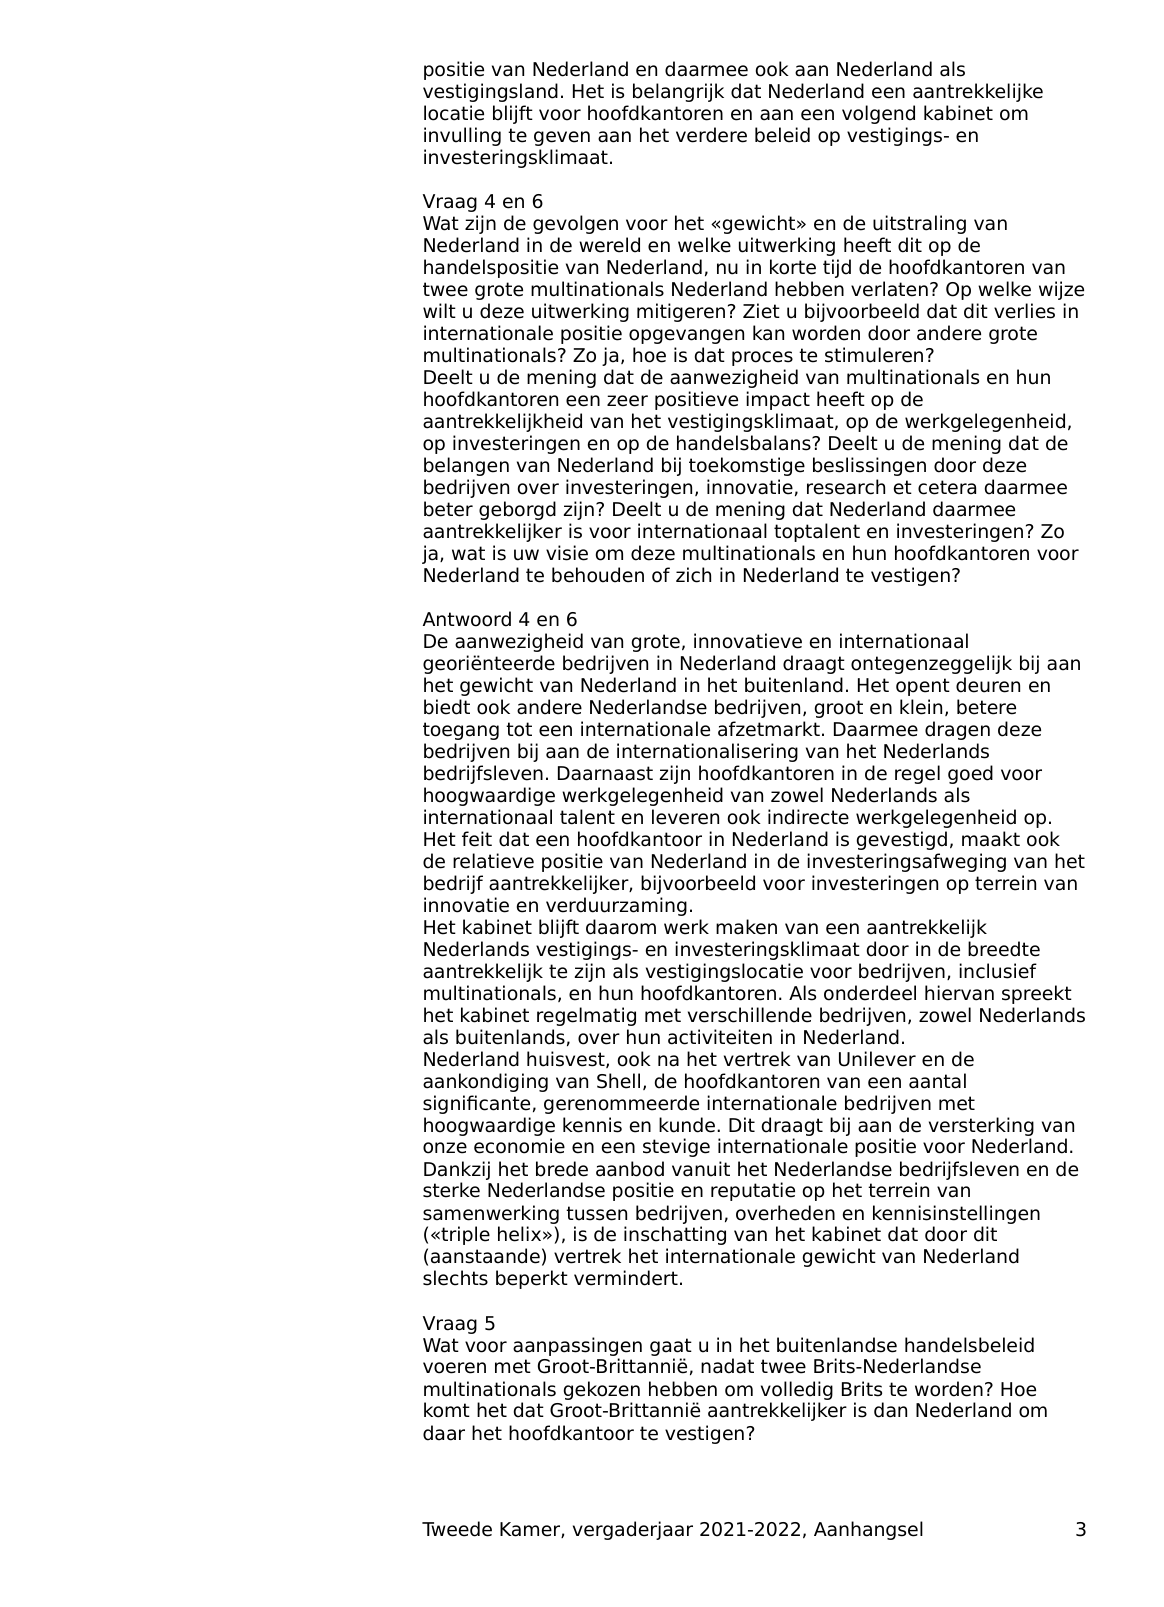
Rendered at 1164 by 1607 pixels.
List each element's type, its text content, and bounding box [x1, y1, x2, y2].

text Wat voor aanpassingen gaat u in het buitenlandse handelsbeleid voeren met Groot-Brittannië, nadat twee Brits-Nederlandse multinationals gekozen hebben om volledig Brits te worden? Hoe komt het dat Groot-Brittannië aantrekkelijker is dan Nederland om daar het hoofdkantoor te vestigen? [422, 1334, 1087, 1444]
text Vraag 4 en 6 [422, 191, 1087, 213]
text Wat zijn de gevolgen voor het «gewicht» en de uitstraling van Nederland in de wereld en welke uitwerking heeft dit op de handelspositie van Nederland, nu in korte tijd de hoofdkantoren van twee grote multinationals Nederland hebben verlaten? Op welke wijze wilt u deze uitwerking mitigeren? Ziet u bijvoorbeeld dat dit verlies in internationale positie opgevangen kan worden door andere grote multinationals? Zo ja, hoe is dat proces te stimuleren? [422, 213, 1087, 367]
text De aanwezigheid van grote, innovatieve en internationaal georiënteerde bedrijven in Nederland draagt ontegenzeggelijk bij aan het gewicht van Nederland in het buitenland. Het opent deuren en biedt ook andere Nederlandse bedrijven, groot en klein, betere toegang tot een internationale afzetmarkt. Daarmee dragen deze bedrijven bij aan de internationalisering van het Nederlands bedrijfsleven. Daarnaast zijn hoofdkantoren in de regel goed voor hoogwaardige werkgelegenheid van zowel Nederlands als internationaal talent en leveren ook indirecte werkgelegenheid op. Het feit dat een hoofdkantoor in Nederland is gevestigd, maakt ook de relatieve positie van Nederland in de investeringsafweging van het bedrijf aantrekkelijker, bijvoorbeeld voor investeringen op terrein van innovatie en verduurzaming. [422, 631, 1087, 917]
text Vraag 5 [422, 1312, 1087, 1334]
text Deelt u de mening dat de aanwezigheid van multinationals en hun hoofdkantoren een zeer positieve impact heeft op de aantrekkelijkheid van het vestigingsklimaat, op de werkgelegenheid, op investeringen en op de handelsbalans? Deelt u de mening dat de belangen van Nederland bij toekomstige beslissingen door deze bedrijven over investeringen, innovatie, research et cetera daarmee beter geborgd zijn? Deelt u de mening dat Nederland daarmee aantrekkelijker is voor internationaal toptalent en investeringen? Zo ja, wat is uw visie om deze multinationals en hun hoofdkantoren voor Nederland te behouden of zich in Nederland te vestigen? [422, 367, 1087, 587]
text Het kabinet blijft daarom werk maken van een aantrekkelijk Nederlands vestigings- en investeringsklimaat door in de breedte aantrekkelijk te zijn als vestigingslocatie voor bedrijven, inclusief multinationals, en hun hoofdkantoren. Als onderdeel hiervan spreekt het kabinet regelmatig met verschillende bedrijven, zowel Nederlands als buitenlands, over hun activiteiten in Nederland. [422, 917, 1087, 1048]
text Antwoord 4 en 6 [422, 609, 1087, 631]
text Nederland huisvest, ook na het vertrek van Unilever en de aankondiging van Shell, de hoofdkantoren van een aantal significante, gerenommeerde internationale bedrijven met hoogwaardige kennis en kunde. Dit draagt bij aan de versterking van onze economie en een stevige internationale positie voor Nederland. Dankzij het brede aanbod vanuit het Nederlandse bedrijfsleven en de sterke Nederlandse positie en reputatie op het terrein van samenwerking tussen bedrijven, overheden en kennisinstellingen («triple helix»), is de inschatting van het kabinet dat door dit (aanstaande) vertrek het internationale gewicht van Nederland slechts beperkt vermindert. [422, 1048, 1087, 1290]
text positie van Nederland en daarmee ook aan Nederland als vestigingsland. Het is belangrijk dat Nederland een aantrekkelijke locatie blijft voor hoofdkantoren en aan een volgend kabinet om invulling te geven aan het verdere beleid op vestigings- en investeringsklimaat. [422, 59, 1087, 169]
